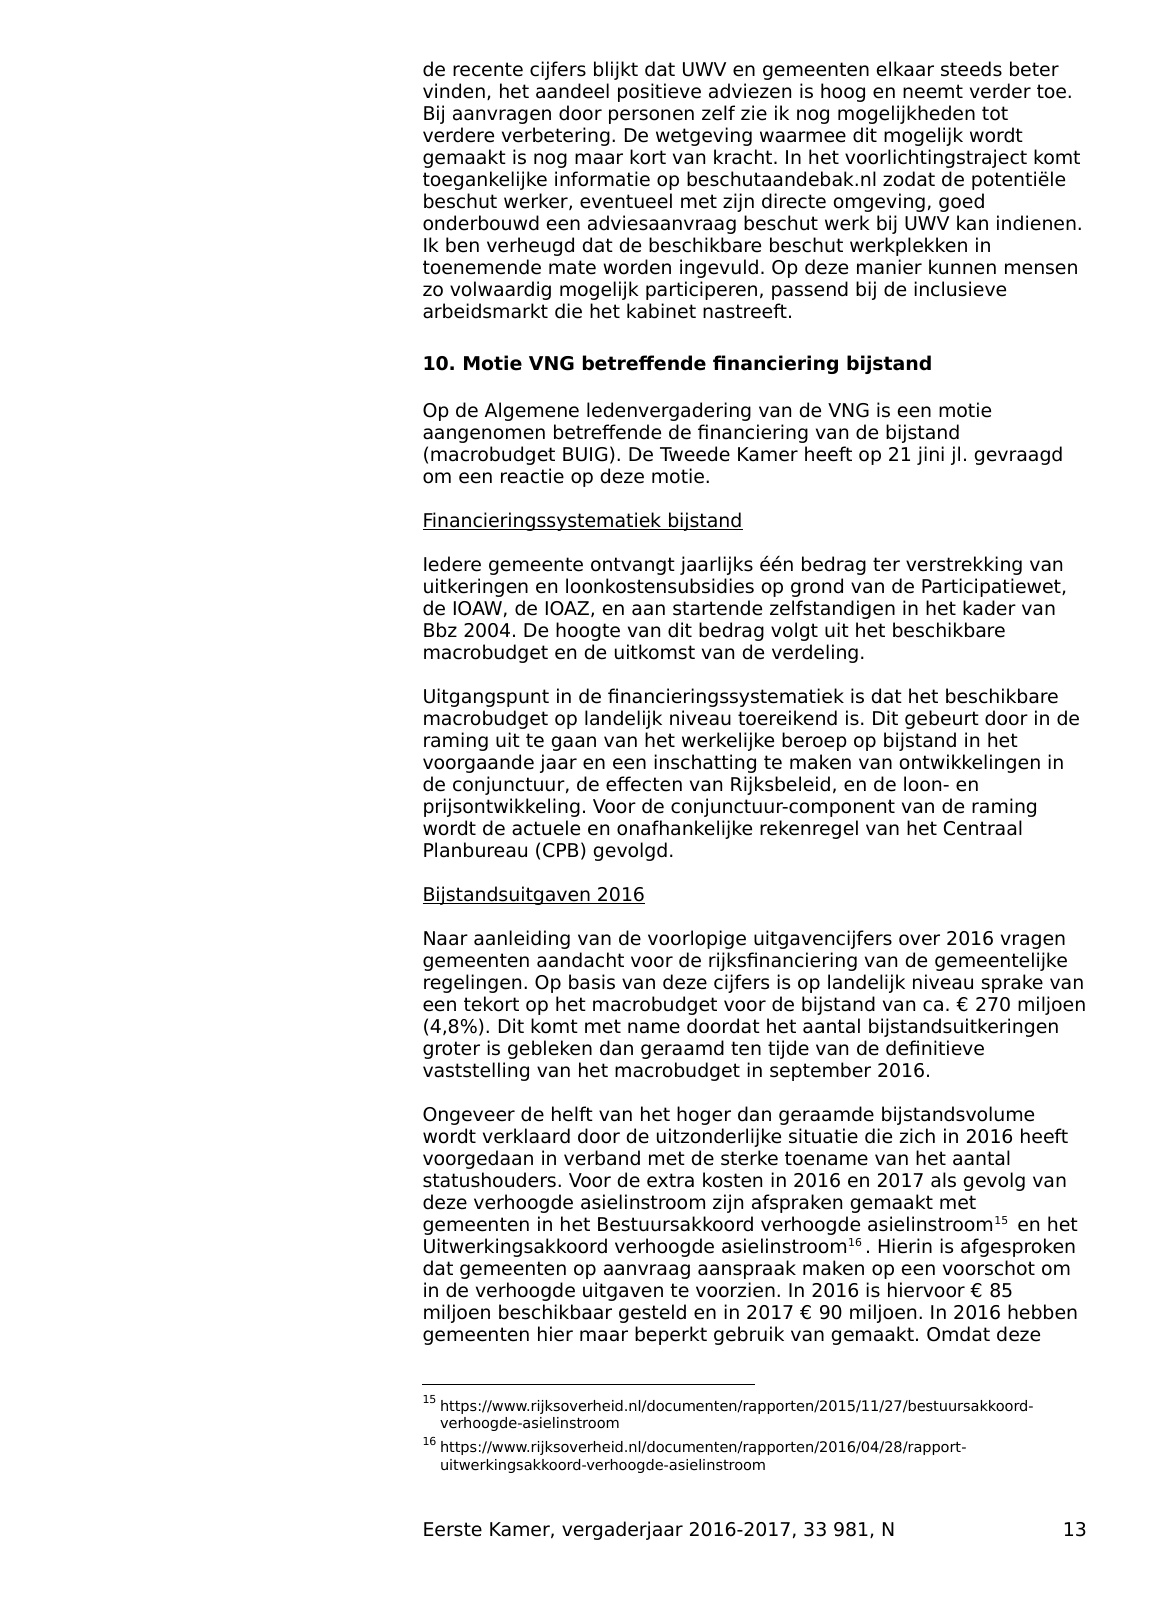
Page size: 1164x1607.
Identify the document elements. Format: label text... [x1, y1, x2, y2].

subtitle Bijstandsuitgaven 2016 [422, 884, 1087, 906]
text de recente cijfers blijkt dat UWV en gemeenten elkaar steeds beter vinden, het aandeel positieve adviezen is hoog en neemt verder toe. Bij aanvragen door personen zelf zie ik nog mogelijkheden tot verdere verbetering. De wetgeving waarmee dit mogelijk wordt gemaakt is nog maar kort van kracht. In het voorlichtingstraject komt toegankelijke informatie op beschutaandebak.nl zodat de potentiële beschut werker, eventueel met zijn directe omgeving, goed onderbouwd een adviesaanvraag beschut werk bij UWV kan indienen. [422, 59, 1087, 235]
text Ik ben verheugd dat de beschikbare beschut werkplekken in toenemende mate worden ingevuld. Op deze manier kunnen mensen zo volwaardig mogelijk participeren, passend bij de inclusieve arbeidsmarkt die het kabinet nastreeft. [422, 235, 1087, 323]
text Uitgangspunt in de financieringssystematiek is dat het beschikbare macrobudget op landelijk niveau toereikend is. Dit gebeurt door in de raming uit te gaan van het werkelijke beroep op bijstand in het voorgaande jaar en een inschatting te maken van ontwikkelingen in de conjunctuur, de effecten van Rijksbeleid, en de loon- en prijsontwikkeling. Voor de conjunctuur-component van de raming wordt de actuele en onafhankelijke rekenregel van het Centraal Planbureau (CPB) gevolgd. [422, 686, 1087, 862]
text https://www.rijksoverheid.nl/documenten/rapporten/2015/11/27/bestuursakkoord-verhoogde-asielinstroom [422, 1393, 1087, 1432]
subtitle 10. Motie VNG betreffende financiering bijstand [422, 353, 1087, 375]
subtitle Financieringssystematiek bijstand [422, 510, 1087, 532]
text Ongeveer de helft van het hoger dan geraamde bijstandsvolume wordt verklaard door de uitzonderlijke situatie die zich in 2016 heeft voorgedaan in verband met de sterke toename van het aantal statushouders. Voor de extra kosten in 2016 en 2017 als gevolg van deze verhoogde asielinstroom zijn afspraken gemaakt met gemeenten in het Bestuursakkoord verhoogde asielinstroom en het Uitwerkingsakkoord verhoogde asielinstroom. Hierin is afgesproken dat gemeenten op aanvraag aanspraak maken op een voorschot om in de verhoogde uitgaven te voorzien. In 2016 is hiervoor € 85 miljoen beschikbaar gesteld en in 2017 € 90 miljoen. In 2016 hebben gemeenten hier maar beperkt gebruik van gemaakt. Omdat deze [422, 1104, 1087, 1346]
text Iedere gemeente ontvangt jaarlijks één bedrag ter verstrekking van uitkeringen en loonkostensubsidies op grond van de Participatiewet, de IOAW, de IOAZ, en aan startende zelfstandigen in het kader van Bbz 2004. De hoogte van dit bedrag volgt uit het beschikbare macrobudget en de uitkomst van de verdeling. [422, 554, 1087, 664]
text Op de Algemene ledenvergadering van de VNG is een motie aangenomen betreffende de financiering van de bijstand (macrobudget BUIG). De Tweede Kamer heeft op 21 jini jl. gevraagd om een reactie op deze motie. [422, 400, 1087, 488]
text Naar aanleiding van de voorlopige uitgavencijfers over 2016 vragen gemeenten aandacht voor de rijksfinanciering van de gemeentelijke regelingen. Op basis van deze cijfers is op landelijk niveau sprake van een tekort op het macrobudget voor de bijstand van ca. € 270 miljoen (4,8%). Dit komt met name doordat het aantal bijstandsuitkeringen groter is gebleken dan geraamd ten tijde van de definitieve vaststelling van het macrobudget in september 2016. [422, 928, 1087, 1082]
text https://www.rijksoverheid.nl/documenten/rapporten/2016/04/28/rapport-uitwerkingsakkoord-verhoogde-asielinstroom [422, 1435, 1087, 1474]
